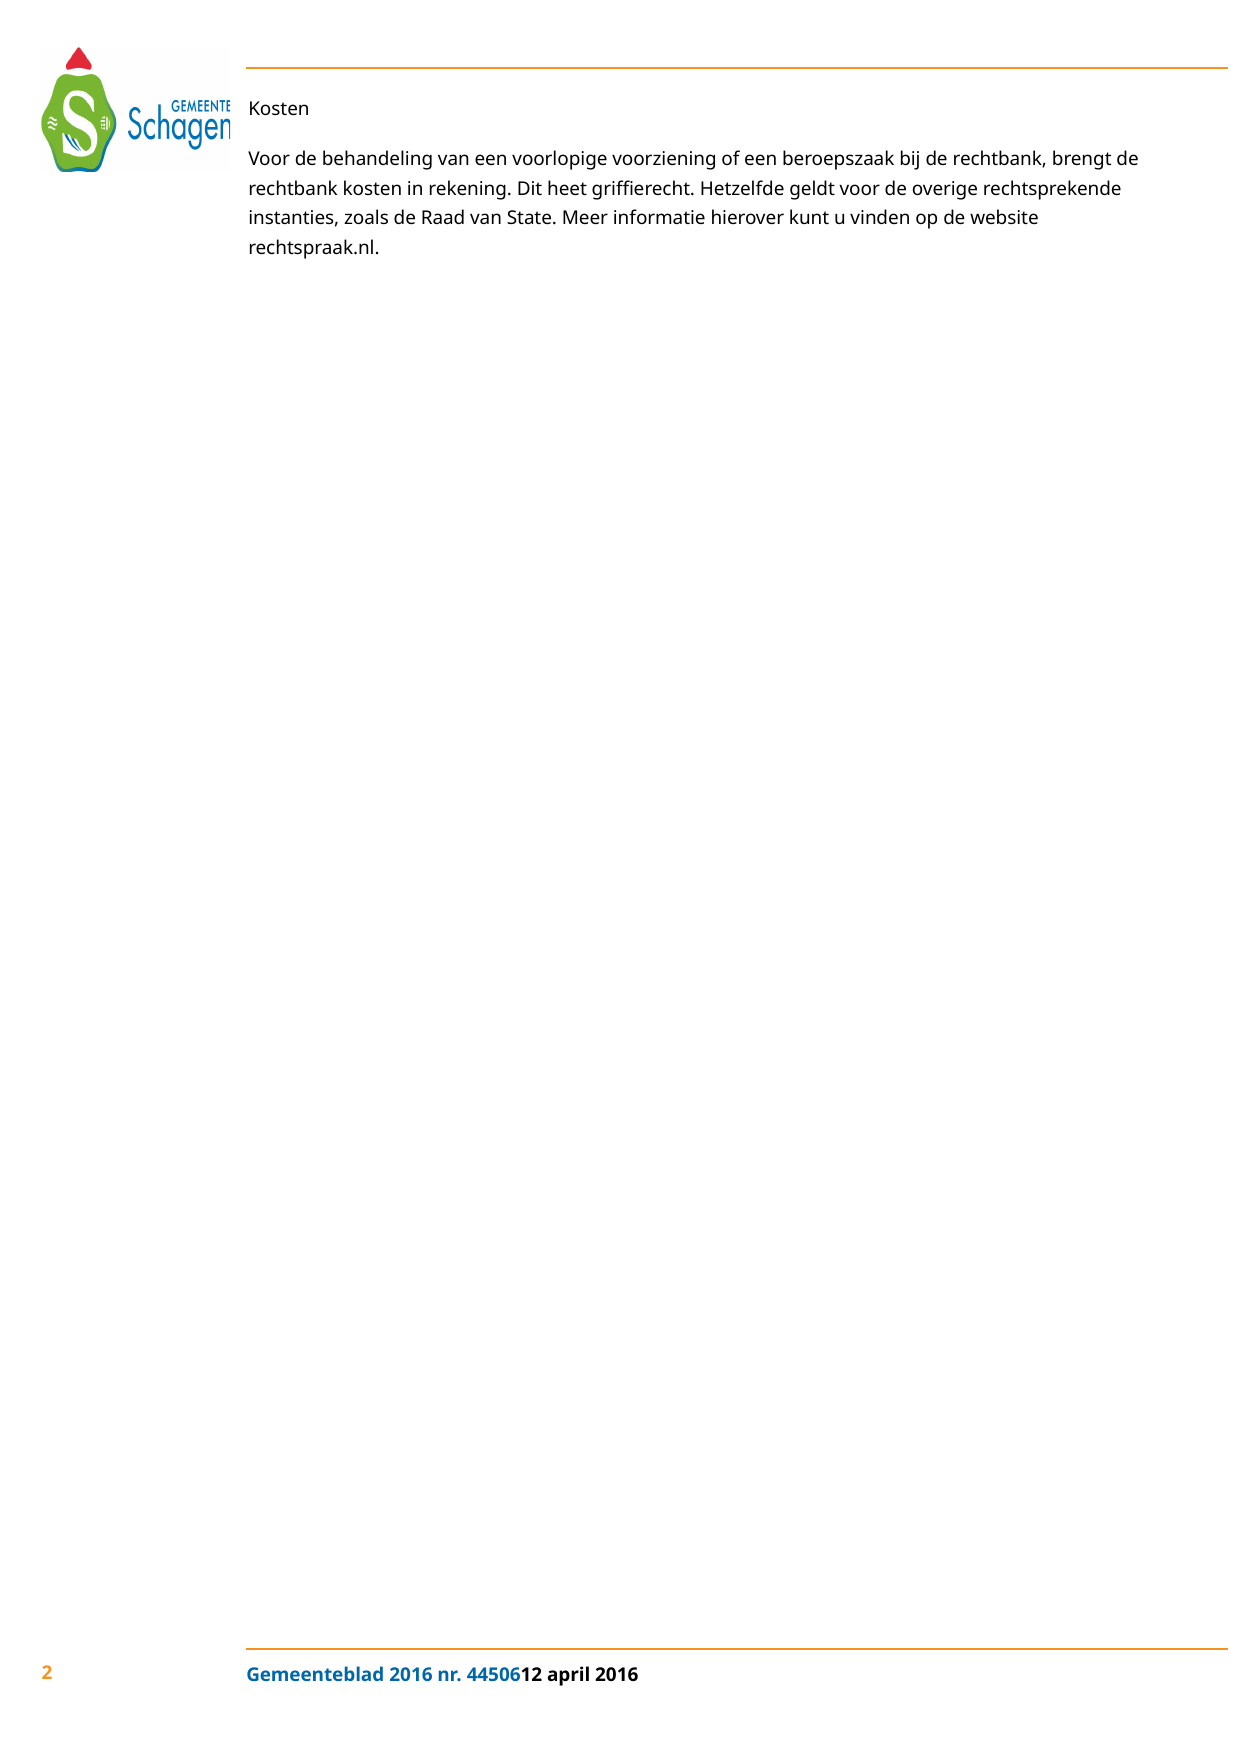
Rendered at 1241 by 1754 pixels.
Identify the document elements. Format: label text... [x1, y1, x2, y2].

text Voor de behandeling van een voorlopige voorziening of een beroepszaak bij de rechtbank, brengt de rechtbank kosten in rekening. Dit heet griffierecht. Hetzelfde geldt voor de overige rechtsprekende instanties, zoals de Raad van State. Meer informatie hierover kunt u vinden op de website rechtspraak.nl. [248, 145, 1152, 260]
picture [41, 47, 231, 172]
text Kosten [248, 95, 1152, 121]
